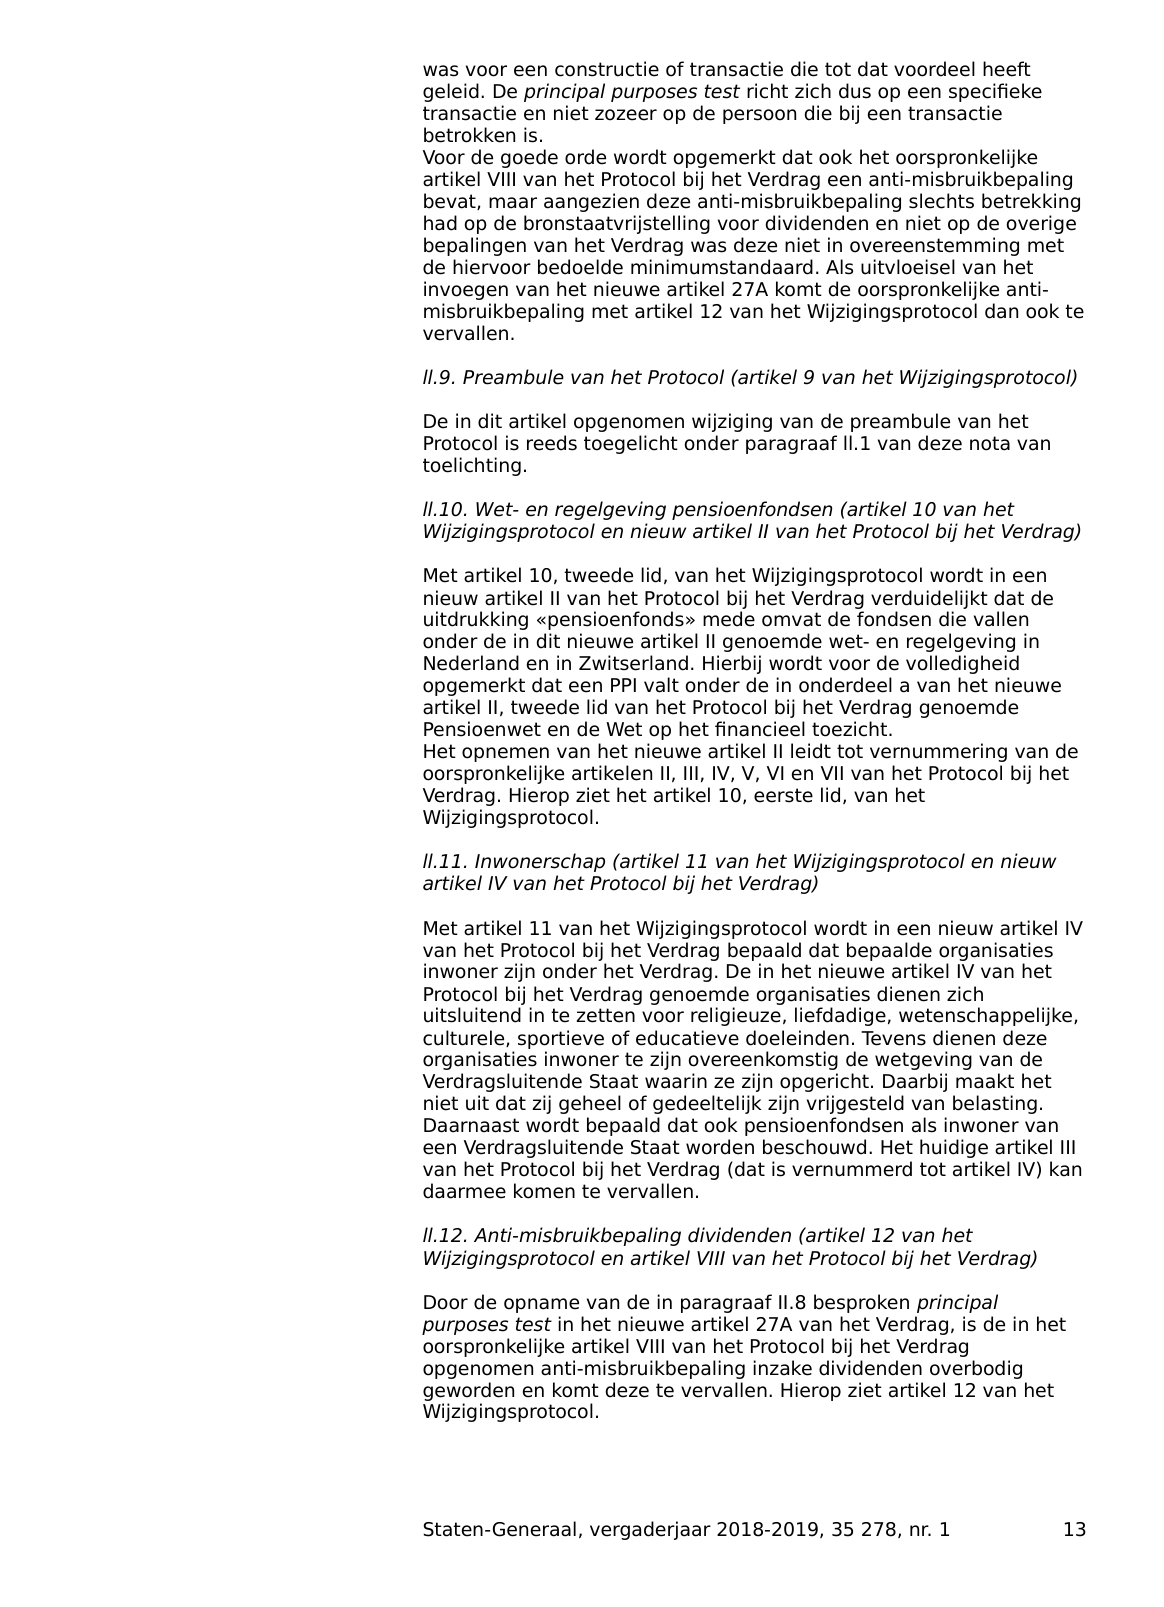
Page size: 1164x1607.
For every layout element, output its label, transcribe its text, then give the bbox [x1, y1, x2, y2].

text Met artikel 10, tweede lid, van het Wijzigingsprotocol wordt in een nieuw artikel II van het Protocol bij het Verdrag verduidelijkt dat de uitdrukking «pensioenfonds» mede omvat de fondsen die vallen onder de in dit nieuwe artikel II genoemde wet- en regelgeving in Nederland en in Zwitserland. Hierbij wordt voor de volledigheid opgemerkt dat een PPI valt onder de in onderdeel a van het nieuwe artikel II, tweede lid van het Protocol bij het Verdrag genoemde Pensioenwet en de Wet op het financieel toezicht. [422, 565, 1087, 741]
subtitle ll.11. Inwonerschap (artikel 11 van het Wijzigingsprotocol en nieuw artikel IV van het Protocol bij het Verdrag) [422, 851, 1087, 895]
text Met artikel 11 van het Wijzigingsprotocol wordt in een nieuw artikel IV van het Protocol bij het Verdrag bepaald dat bepaalde organisaties inwoner zijn onder het Verdrag. De in het nieuwe artikel IV van het Protocol bij het Verdrag genoemde organisaties dienen zich uitsluitend in te zetten voor religieuze, liefdadige, wetenschappelijke, culturele, sportieve of educatieve doeleinden. Tevens dienen deze organisaties inwoner te zijn overeenkomstig de wetgeving van de Verdragsluitende Staat waarin ze zijn opgericht. Daarbij maakt het niet uit dat zij geheel of gedeeltelijk zijn vrijgesteld van belasting. [422, 917, 1087, 1115]
text Het opnemen van het nieuwe artikel II leidt tot vernummering van de oorspronkelijke artikelen II, III, IV, V, VI en VII van het Protocol bij het Verdrag. Hierop ziet het artikel 10, eerste lid, van het Wijzigingsprotocol. [422, 741, 1087, 829]
text Door de opname van de in paragraaf II.8 besproken principal purposes test in het nieuwe artikel 27A van het Verdrag, is de in het oorspronkelijke artikel VIII van het Protocol bij het Verdrag opgenomen anti-misbruikbepaling inzake dividenden overbodig geworden en komt deze te vervallen. Hierop ziet artikel 12 van het Wijzigingsprotocol. [422, 1292, 1087, 1423]
text was voor een constructie of transactie die tot dat voordeel heeft geleid. De principal purposes test richt zich dus op een specifieke transactie en niet zozeer op de persoon die bij een transactie betrokken is. [422, 59, 1087, 147]
text De in dit artikel opgenomen wijziging van de preambule van het Protocol is reeds toegelicht onder paragraaf ll.1 van deze nota van toelichting. [422, 411, 1087, 477]
subtitle ll.10. Wet- en regelgeving pensioenfondsen (artikel 10 van het Wijzigingsprotocol en nieuw artikel II van het Protocol bij het Verdrag) [422, 499, 1087, 543]
subtitle ll.9. Preambule van het Protocol (artikel 9 van het Wijzigingsprotocol) [422, 367, 1087, 389]
subtitle ll.12. Anti-misbruikbepaling dividenden (artikel 12 van het Wijzigingsprotocol en artikel VIII van het Protocol bij het Verdrag) [422, 1225, 1087, 1269]
text Daarnaast wordt bepaald dat ook pensioenfondsen als inwoner van een Verdragsluitende Staat worden beschouwd. Het huidige artikel III van het Protocol bij het Verdrag (dat is vernummerd tot artikel IV) kan daarmee komen te vervallen. [422, 1115, 1087, 1203]
text Voor de goede orde wordt opgemerkt dat ook het oorspronkelijke artikel VIII van het Protocol bij het Verdrag een anti-misbruikbepaling bevat, maar aangezien deze anti-misbruikbepaling slechts betrekking had op de bronstaatvrijstelling voor dividenden en niet op de overige bepalingen van het Verdrag was deze niet in overeenstemming met de hiervoor bedoelde minimumstandaard. Als uitvloeisel van het invoegen van het nieuwe artikel 27A komt de oorspronkelijke anti-misbruikbepaling met artikel 12 van het Wijzigingsprotocol dan ook te vervallen. [422, 147, 1087, 345]
